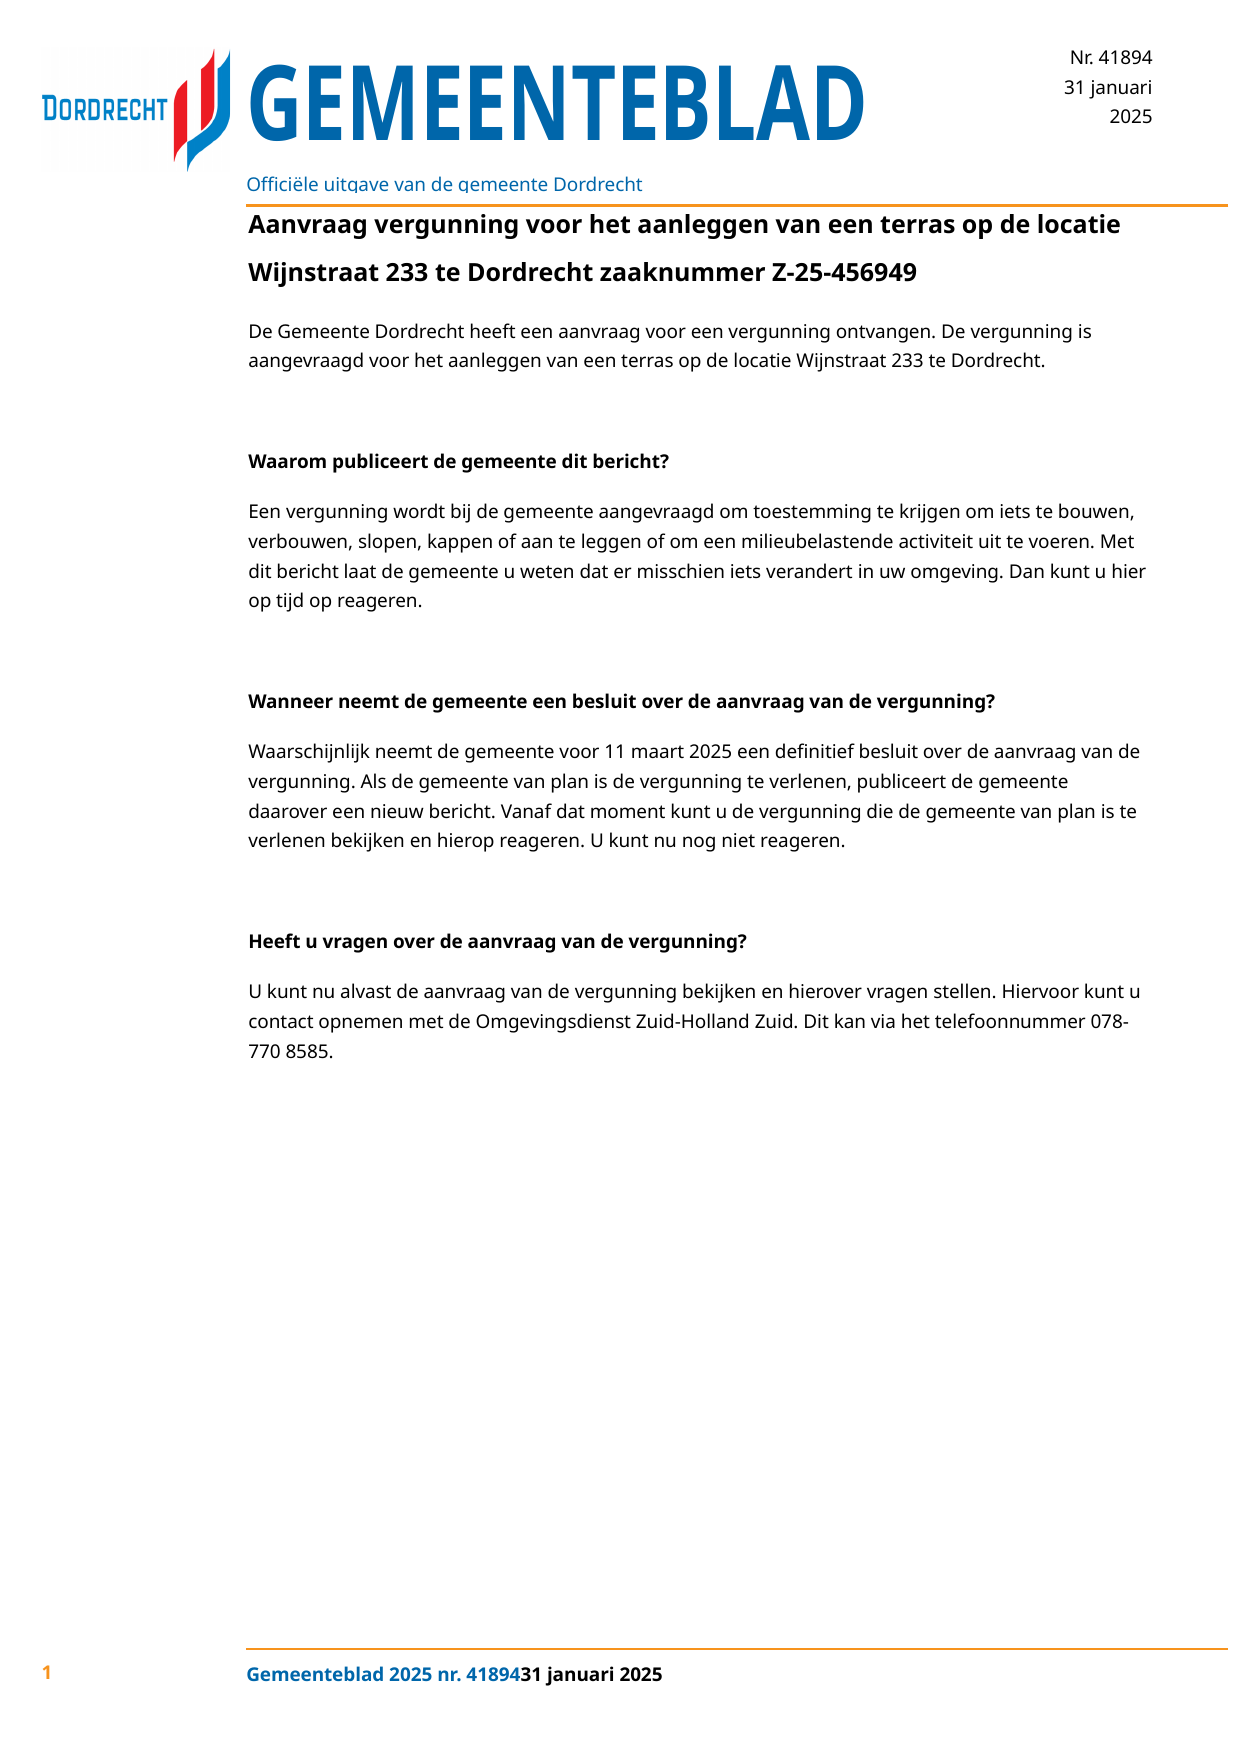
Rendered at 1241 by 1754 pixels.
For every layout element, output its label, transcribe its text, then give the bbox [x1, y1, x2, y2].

text Wanneer neemt de gemeente een besluit over de aanvraag van de vergunning? [248, 688, 1152, 714]
text U kunt nu alvast de aanvraag van de vergunning bekijken en hierover vragen stellen. Hiervoor kunt u contact opnemen met de Omgevingsdienst Zuid-Holland Zuid. Dit kan via het telefoonnummer 078-770 8585. [248, 979, 1152, 1064]
text De Gemeente Dordrecht heeft een aanvraag voor een vergunning ontvangen. De vergunning is aangevraagd voor het aanleggen van een terras op de locatie Wijnstraat 233 te Dordrecht. [248, 318, 1152, 373]
text Een vergunning wordt bij de gemeente aangevraagd om toestemming te krijgen om iets te bouwen, verbouwen, slopen, kappen of aan te leggen of om een milieubelastende activiteit uit te voeren. Met dit bericht laat de gemeente u weten dat er misschien iets verandert in uw omgeving. Dan kunt u hier op tijd op reageren. [248, 499, 1152, 613]
text Waarschijnlijk neemt de gemeente voor 11 maart 2025 een definitief besluit over de aanvraag van de vergunning. Als de gemeente van plan is de vergunning te verlenen, publiceert de gemeente daarover een nieuw bericht. Vanaf dat moment kunt u de vergunning die de gemeente van plan is te verlenen bekijken en hierop reageren. U kunt nu nog niet reageren. [248, 739, 1152, 853]
text Aanvraag vergunning voor het aanleggen van een terras op de locatie Wijnstraat 233 te Dordrecht zaaknummer Z-25-456949 [248, 207, 1152, 288]
picture [41, 47, 231, 172]
text Heeft u vragen over de aanvraag van de vergunning? [248, 928, 1152, 954]
text Waarom publiceert de gemeente dit bericht? [248, 448, 1152, 474]
